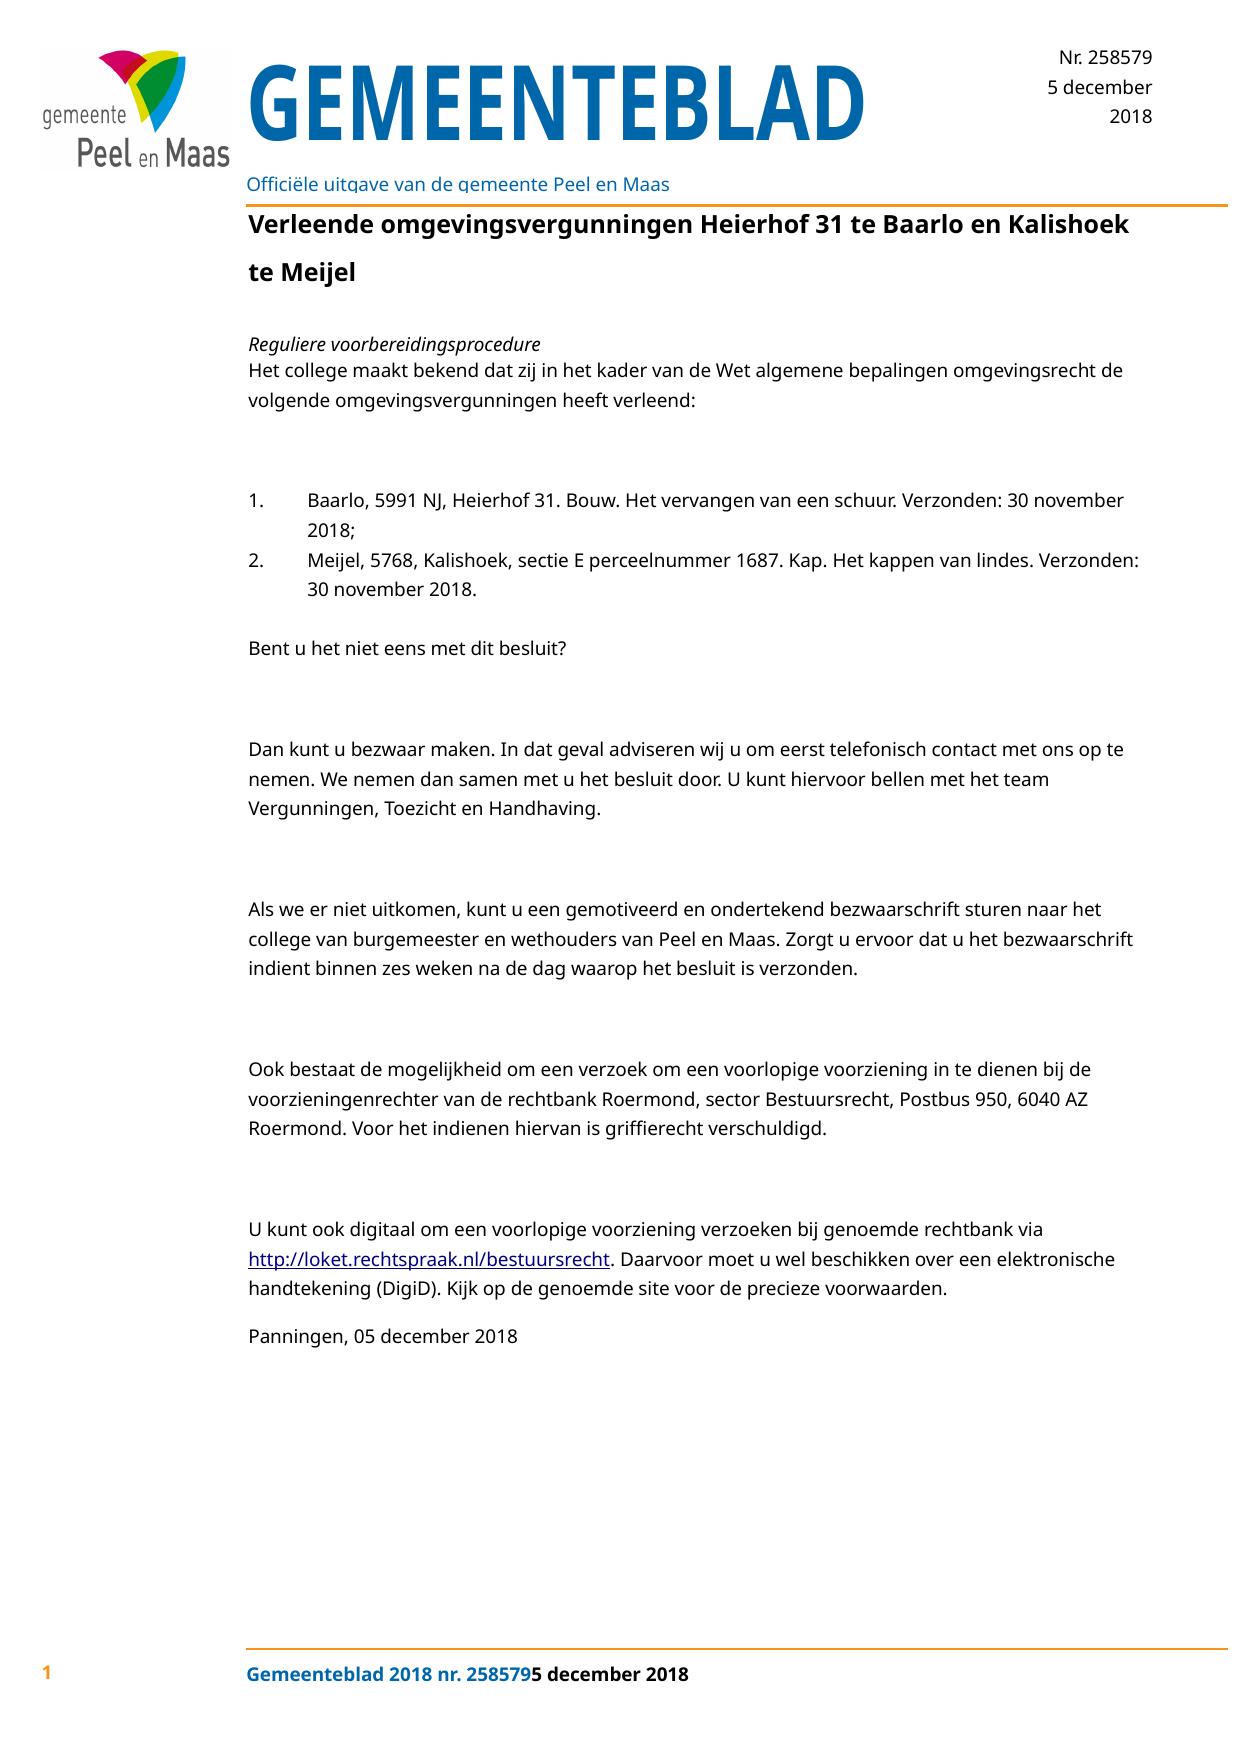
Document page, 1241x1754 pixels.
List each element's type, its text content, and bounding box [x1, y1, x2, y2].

text Als we er niet uitkomen, kunt u een gemotiveerd en ondertekend bezwaarschrift sturen naar het college van burgemeester en wethouders van Peel en Maas. Zorgt u ervoor dat u het bezwaarschrift indient binnen zes weken na de dag waarop het besluit is verzonden. [248, 896, 1152, 981]
picture [41, 47, 231, 172]
text U kunt ook digitaal om een voorlopige voorziening verzoeken bij genoemde rechtbank via http://loket.rechtspraak.nl/bestuursrecht. Daarvoor moet u wel beschikken over een elektronische handtekening (DigiD). Kijk op de genoemde site voor de precieze voorwaarden. [248, 1216, 1152, 1301]
list Baarlo, 5991 NJ, Heierhof 31. Bouw. Het vervangen van een schuur. Verzonden: 30 november 2018; [248, 488, 1152, 543]
text Verleende omgevingsvergunningen Heierhof 31 te Baarlo en Kalishoek te Meijel [248, 207, 1152, 288]
text Reguliere voorbereidingsprocedure [248, 331, 1152, 357]
text Dan kunt u bezwaar maken. In dat geval adviseren wij u om eerst telefonisch contact met ons op te nemen. We nemen dan samen met u het besluit door. U kunt hiervoor bellen met het team Vergunningen, Toezicht en Handhaving. [248, 736, 1152, 821]
text Het college maakt bekend dat zij in het kader van de Wet algemene bepalingen omgevingsrecht de volgende omgevingsvergunningen heeft verleend: [248, 357, 1152, 412]
list Meijel, 5768, Kalishoek, sectie E perceelnummer 1687. Kap. Het kappen van lindes. Verzonden: 30 november 2018. [248, 547, 1152, 602]
text Ook bestaat de mogelijkheid om een verzoek om een voorlopige voorziening in te dienen bij de voorzieningenrechter van de rechtbank Roermond, sector Bestuursrecht, Postbus 950, 6040 AZ Roermond. Voor het indienen hiervan is griffierecht verschuldigd. [248, 1056, 1152, 1141]
text Bent u het niet eens met dit besluit? [248, 636, 1152, 661]
text Panningen, 05 december 2018 [248, 1323, 1152, 1349]
